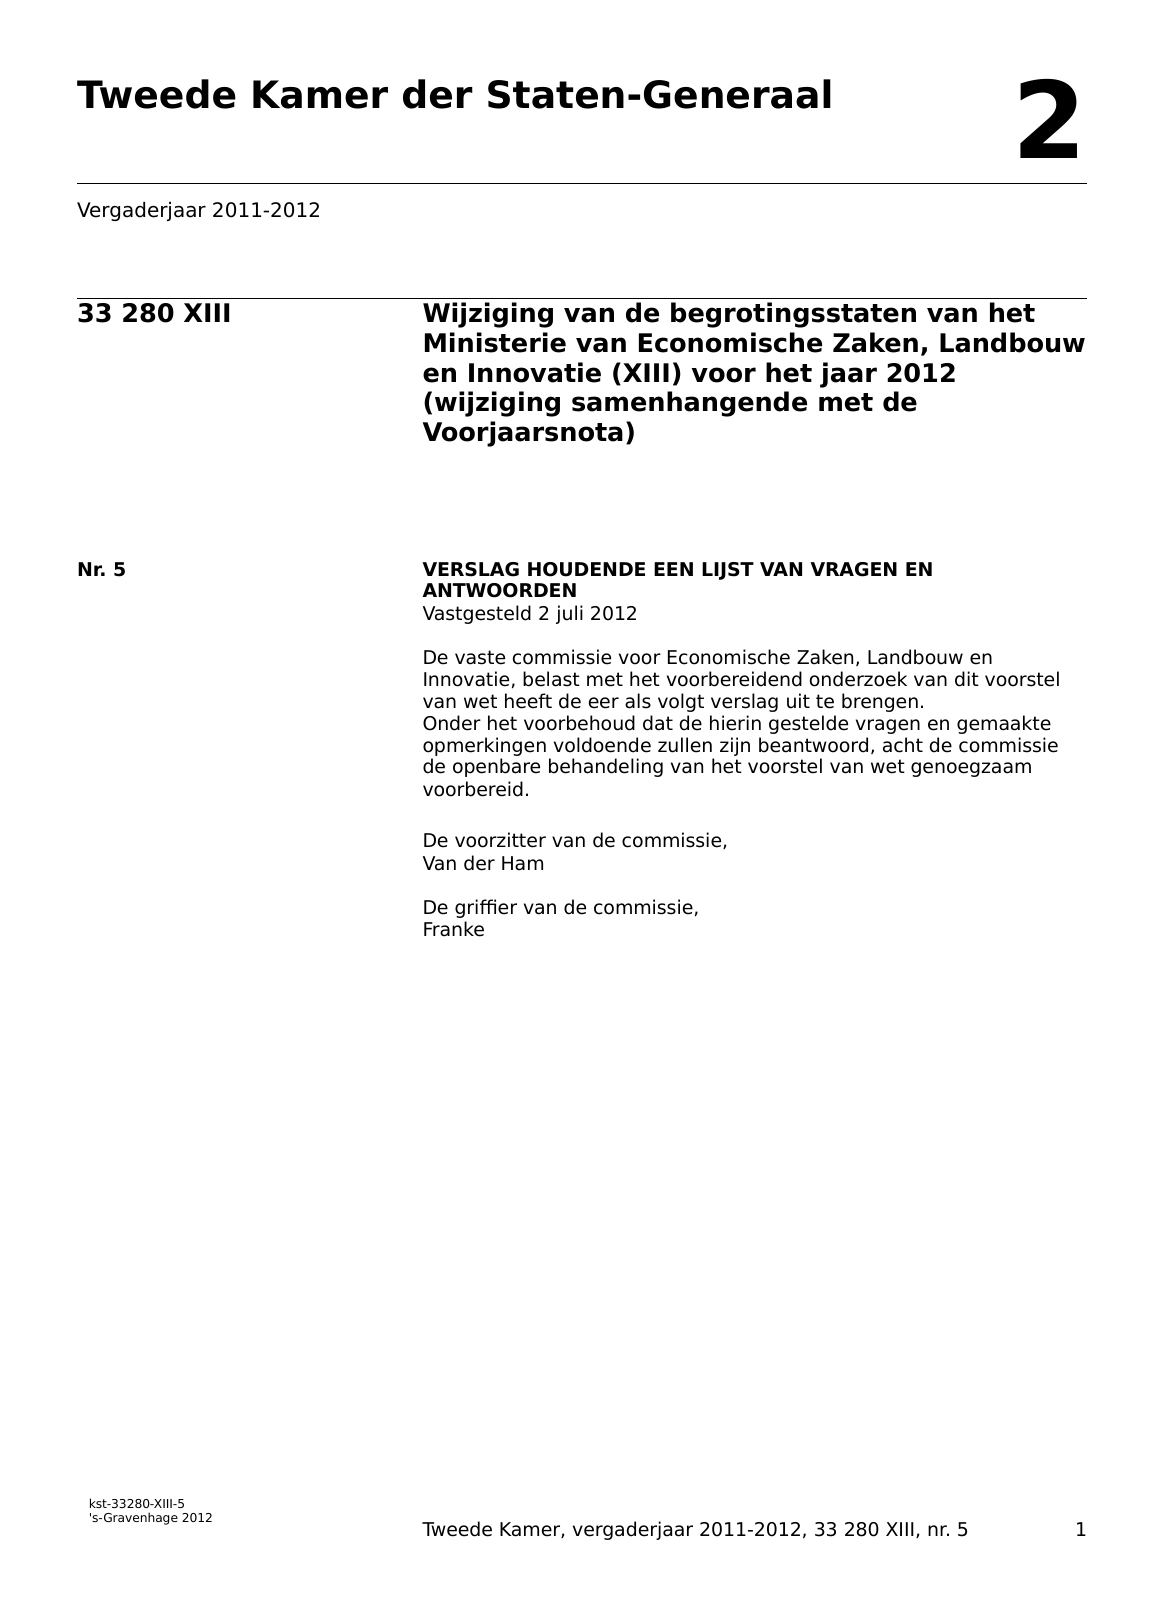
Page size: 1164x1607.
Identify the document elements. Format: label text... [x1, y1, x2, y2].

table_header Tweede Kamer der Staten-Generaal [77, 59, 886, 183]
text Vastgesteld 2 juli 2012 [422, 602, 1087, 624]
text De griffier van de commissie, Franke [422, 897, 1087, 941]
subtitle Nr. 5 VERSLAG HOUDENDE EEN LIJST VAN VRAGEN EN ANTWOORDEN [77, 558, 1087, 602]
table_header 2 [886, 59, 1087, 183]
text De vaste commissie voor Economische Zaken, Landbouw en Innovatie, belast met het voorbereidend onderzoek van dit voorstel van wet heeft de eer als volgt verslag uit te brengen. [422, 647, 1087, 712]
text Onder het voorbehoud dat de hierin gestelde vragen en gemaakte opmerkingen voldoende zullen zijn beantwoord, acht de commissie de openbare behandeling van het voorstel van wet genoegzaam voorbereid. [422, 712, 1087, 800]
text 's-Gravenhage 2012 [88, 1511, 323, 1525]
table_cell Vergaderjaar 2011-2012 [77, 184, 1087, 298]
subtitle 33 280 XIII Wijziging van de begrotingsstaten van het Ministerie van Economische Zaken, Landbouw en Innovatie (XIII) voor het jaar 2012 (wijziging samenhangende met de Voorjaarsnota) [77, 299, 1087, 447]
text De voorzitter van de commissie, Van der Ham [422, 830, 1087, 874]
text kst-33280-XIII-5 [88, 1497, 323, 1511]
